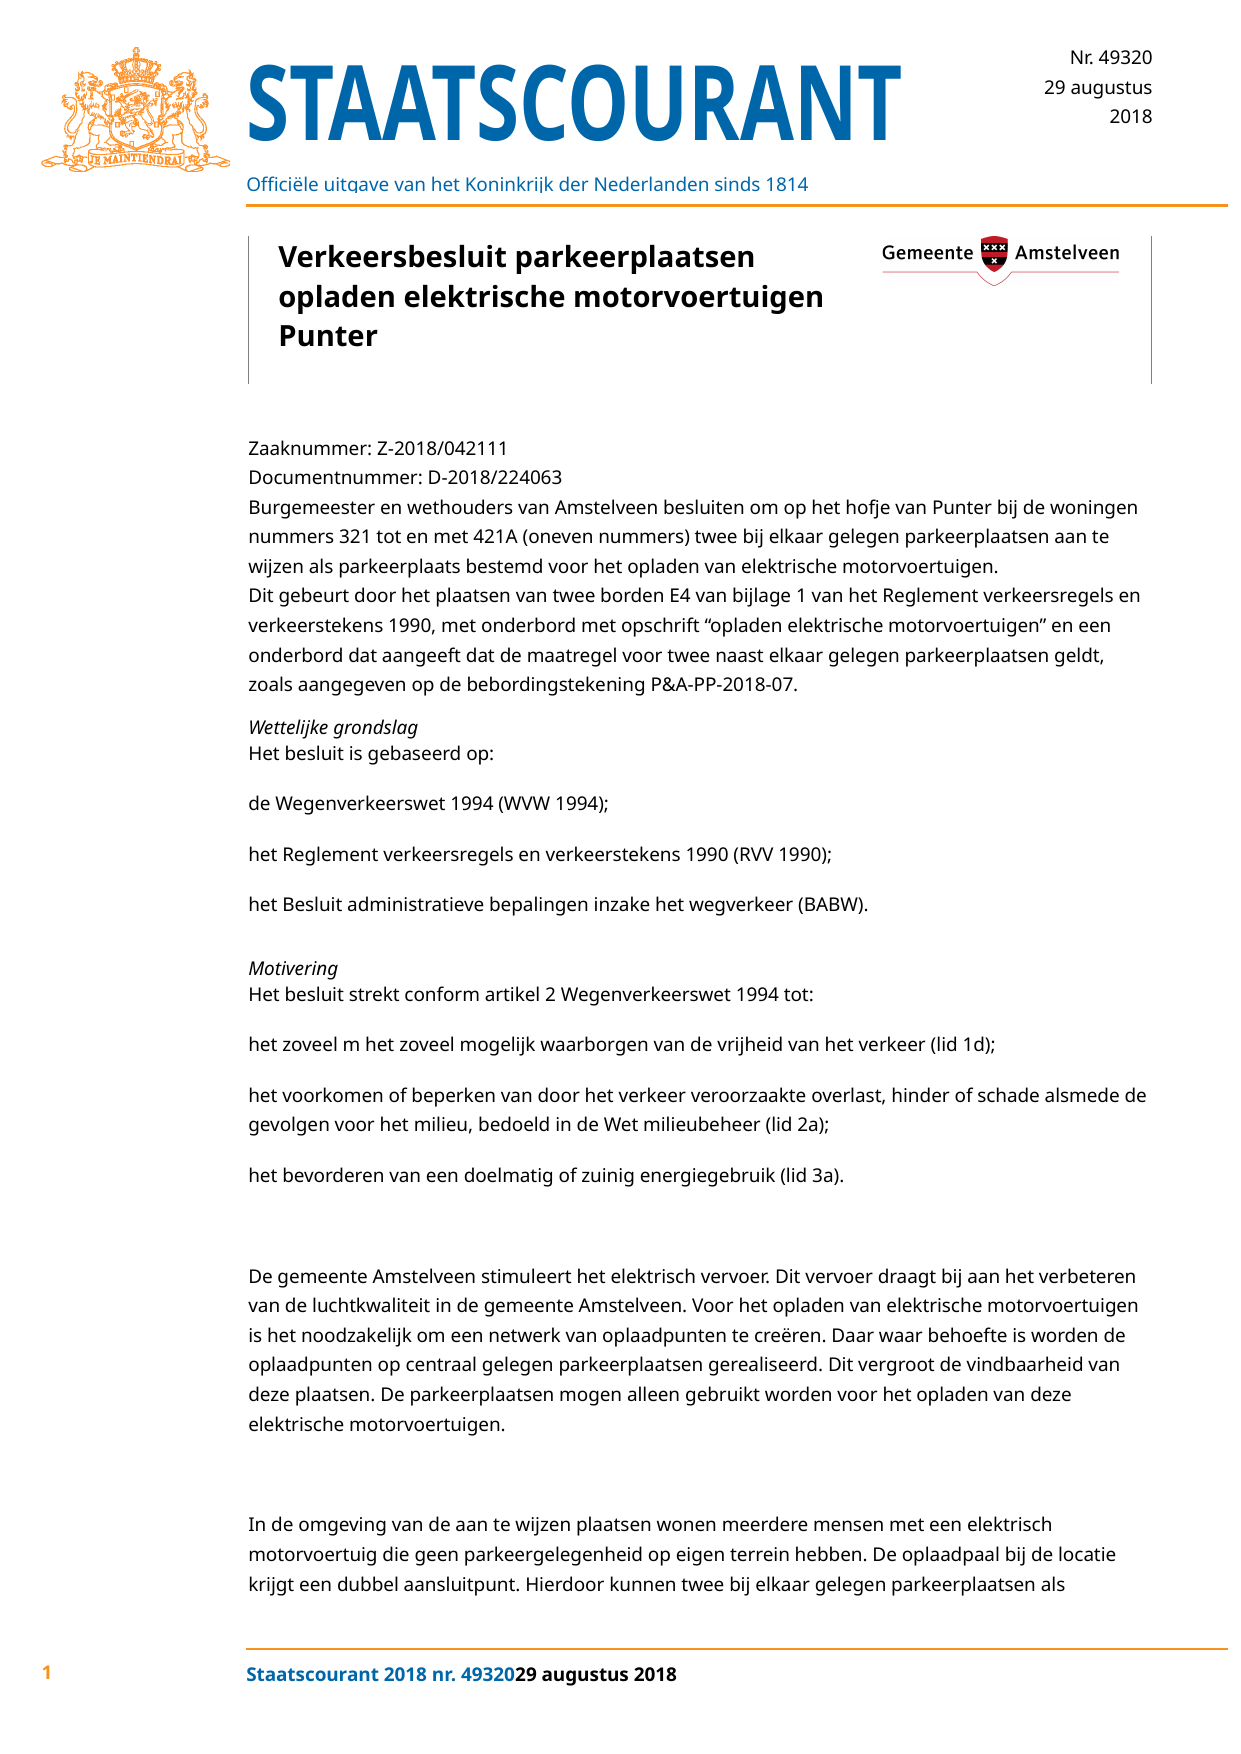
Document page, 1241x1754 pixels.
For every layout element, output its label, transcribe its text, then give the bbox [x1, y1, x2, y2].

text In de omgeving van de aan te wijzen plaatsen wonen meerdere mensen met een elektrisch motorvoertuig die geen parkeergelegenheid op eigen terrein hebben. De oplaadpaal bij de locatie krijgt een dubbel aansluitpunt. Hierdoor kunnen twee bij elkaar gelegen parkeerplaatsen als [248, 1512, 1152, 1596]
text het voorkomen of beperken van door het verkeer veroorzaakte overlast, hinder of schade alsmede de gevolgen voor het milieu, bedoeld in de Wet milieubeheer (lid 2a); [248, 1082, 1152, 1137]
text het bevorderen van een doelmatig of zuinig energiegebruik (lid 3a). [248, 1162, 1152, 1188]
text Burgemeester en wethouders van Amstelveen besluiten om op het hofje van Punter bij de woningen nummers 321 tot en met 421A (oneven nummers) twee bij elkaar gelegen parkeerplaatsen aan te wijzen als parkeerplaats bestemd voor het opladen van elektrische motorvoertuigen. [248, 494, 1152, 579]
text het zoveel m het zoveel mogelijk waarborgen van de vrijheid van het verkeer (lid 1d); [248, 1032, 1152, 1057]
text Het besluit is gebaseerd op: [248, 740, 1152, 766]
text de Wegenverkeerswet 1994 (WVW 1994); [248, 791, 1152, 816]
text Het besluit strekt conform artikel 2 Wegenverkeerswet 1994 tot: [248, 981, 1152, 1007]
picture [41, 47, 231, 172]
text Zaaknummer: Z-2018/042111 [248, 435, 1152, 460]
picture [882, 236, 1119, 286]
table_header [850, 236, 1151, 384]
text Dit gebeurt door het plaatsen van twee borden E4 van bijlage 1 van het Reglement verkeersregels en verkeerstekens 1990, met onderbord met opschrift “opladen elektrische motorvoertuigen” en een onderbord dat aangeeft dat de maatregel voor twee naast elkaar gelegen parkeerplaatsen geldt, zoals aangegeven op de bebordingstekening P&A-PP-2018-07. [248, 583, 1152, 697]
text het Besluit administratieve bepalingen inzake het wegverkeer (BABW). [248, 891, 1152, 917]
text De gemeente Amstelveen stimuleert het elektrisch vervoer. Dit vervoer draagt bij aan het verbeteren van de luchtkwaliteit in de gemeente Amstelveen. Voor het opladen van elektrische motorvoertuigen is het noodzakelijk om een netwerk van oplaadpunten te creëren. Daar waar behoefte is worden de oplaadpunten op centraal gelegen parkeerplaatsen gerealiseerd. Dit vergroot de vindbaarheid van deze plaatsen. De parkeerplaatsen mogen alleen gebruikt worden voor het opladen van deze elektrische motorvoertuigen. [248, 1263, 1152, 1436]
text Wettelijke grondslag [248, 714, 1152, 740]
table_header Verkeersbesluit parkeerplaatsen opladen elektrische motorvoertuigen Punter [249, 236, 850, 384]
text het Reglement verkeersregels en verkeerstekens 1990 (RVV 1990); [248, 841, 1152, 867]
text Motivering [248, 955, 1152, 981]
text Documentnummer: D-2018/224063 [248, 464, 1152, 490]
